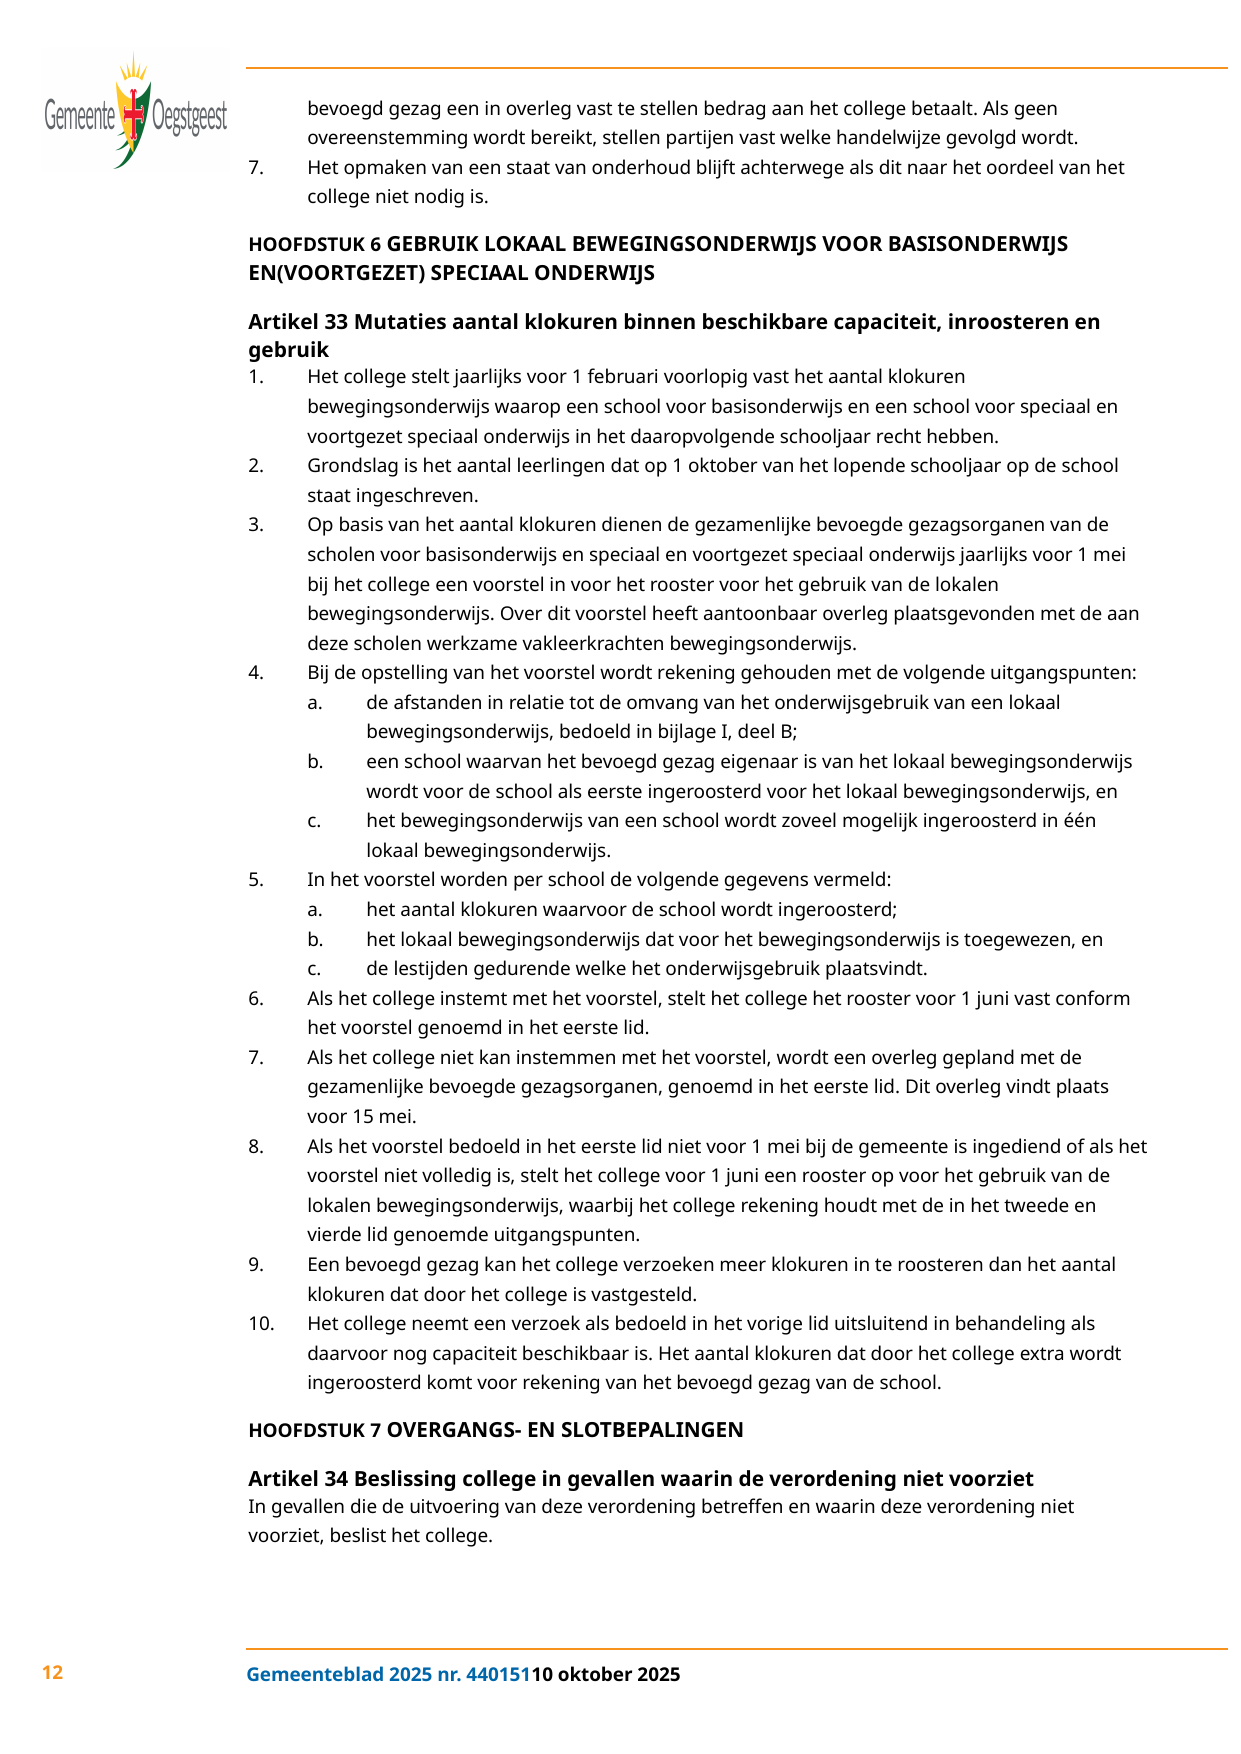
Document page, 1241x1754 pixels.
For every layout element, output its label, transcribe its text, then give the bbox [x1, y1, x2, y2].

list In het voorstel worden per school de volgende gegevens vermeld: [248, 867, 1152, 892]
text Artikel 34 Beslissing college in gevallen waarin de verordening niet voorziet [248, 1464, 1152, 1493]
text HOOFDSTUK 6 GEBRUIK LOKAAL BEWEGINGSONDERWIJS VOOR BASISONDERWIJS EN(VOORTGEZET) SPECIAAL ONDERWIJS [248, 229, 1152, 286]
list bevoegd gezag een in overleg vast te stellen bedrag aan het college betaalt. Als geen overeenstemming wordt bereikt, stellen partijen vast welke handelwijze gevolgd wordt. [248, 95, 1152, 150]
list het aantal klokuren waarvoor de school wordt ingeroosterd; [307, 896, 1152, 922]
list Bij de opstelling van het voorstel wordt rekening gehouden met de volgende uitgangspunten: [248, 659, 1152, 685]
list Het college stelt jaarlijks voor 1 februari voorlopig vast het aantal klokuren bewegingsonderwijs waarop een school voor basisonderwijs en een school voor speciaal en voortgezet speciaal onderwijs in het daaropvolgende schooljaar recht hebben. [248, 364, 1152, 449]
list Grondslag is het aantal leerlingen dat op 1 oktober van het lopende schooljaar op de school staat ingeschreven. [248, 452, 1152, 508]
text In gevallen die de uitvoering van deze verordening betreffen en waarin deze verordening niet voorziet, beslist het college. [248, 1493, 1152, 1548]
list Op basis van het aantal klokuren dienen de gezamenlijke bevoegde gezagsorganen van de scholen voor basisonderwijs en speciaal en voortgezet speciaal onderwijs jaarlijks voor 1 mei bij het college een voorstel in voor het rooster voor het gebruik van de lokalen bewegingsonderwijs. Over dit voorstel heeft aantoonbaar overleg plaatsgevonden met de aan deze scholen werkzame vakleerkrachten bewegingsonderwijs. [248, 512, 1152, 656]
list Als het college instemt met het voorstel, stelt het college het rooster voor 1 juni vast conform het voorstel genoemd in het eerste lid. [248, 985, 1152, 1040]
text HOOFDSTUK 7 OVERGANGS- EN SLOTBEPALINGEN [248, 1415, 1152, 1444]
list de afstanden in relatie tot de omvang van het onderwijsgebruik van een lokaal bewegingsonderwijs, bedoeld in bijlage I, deel B; [307, 689, 1152, 744]
text Artikel 33 Mutaties aantal klokuren binnen beschikbare capaciteit, inroosteren en gebruik [248, 307, 1152, 364]
list Het opmaken van een staat van onderhoud blijft achterwege als dit naar het oordeel van het college niet nodig is. [248, 154, 1152, 209]
list het lokaal bewegingsonderwijs dat voor het bewegingsonderwijs is toegewezen, en [307, 926, 1152, 952]
list Het college neemt een verzoek als bedoeld in het vorige lid uitsluitend in behandeling als daarvoor nog capaciteit beschikbaar is. Het aantal klokuren dat door het college extra wordt ingeroosterd komt voor rekening van het bevoegd gezag van de school. [248, 1310, 1152, 1395]
picture [41, 47, 231, 172]
list Als het voorstel bedoeld in het eerste lid niet voor 1 mei bij de gemeente is ingediend of als het voorstel niet volledig is, stelt het college voor 1 juni een rooster op voor het gebruik van de lokalen bewegingsonderwijs, waarbij het college rekening houdt met de in het tweede en vierde lid genoemde uitgangspunten. [248, 1133, 1152, 1247]
list het bewegingsonderwijs van een school wordt zoveel mogelijk ingeroosterd in één lokaal bewegingsonderwijs. [307, 807, 1152, 863]
list een school waarvan het bevoegd gezag eigenaar is van het lokaal bewegingsonderwijs wordt voor de school als eerste ingeroosterd voor het lokaal bewegingsonderwijs, en [307, 748, 1152, 804]
list Een bevoegd gezag kan het college verzoeken meer klokuren in te roosteren dan het aantal klokuren dat door het college is vastgesteld. [248, 1251, 1152, 1307]
list Als het college niet kan instemmen met het voorstel, wordt een overleg gepland met de gezamenlijke bevoegde gezagsorganen, genoemd in het eerste lid. Dit overleg vindt plaats voor 15 mei. [248, 1044, 1152, 1129]
list de lestijden gedurende welke het onderwijsgebruik plaatsvindt. [307, 955, 1152, 981]
